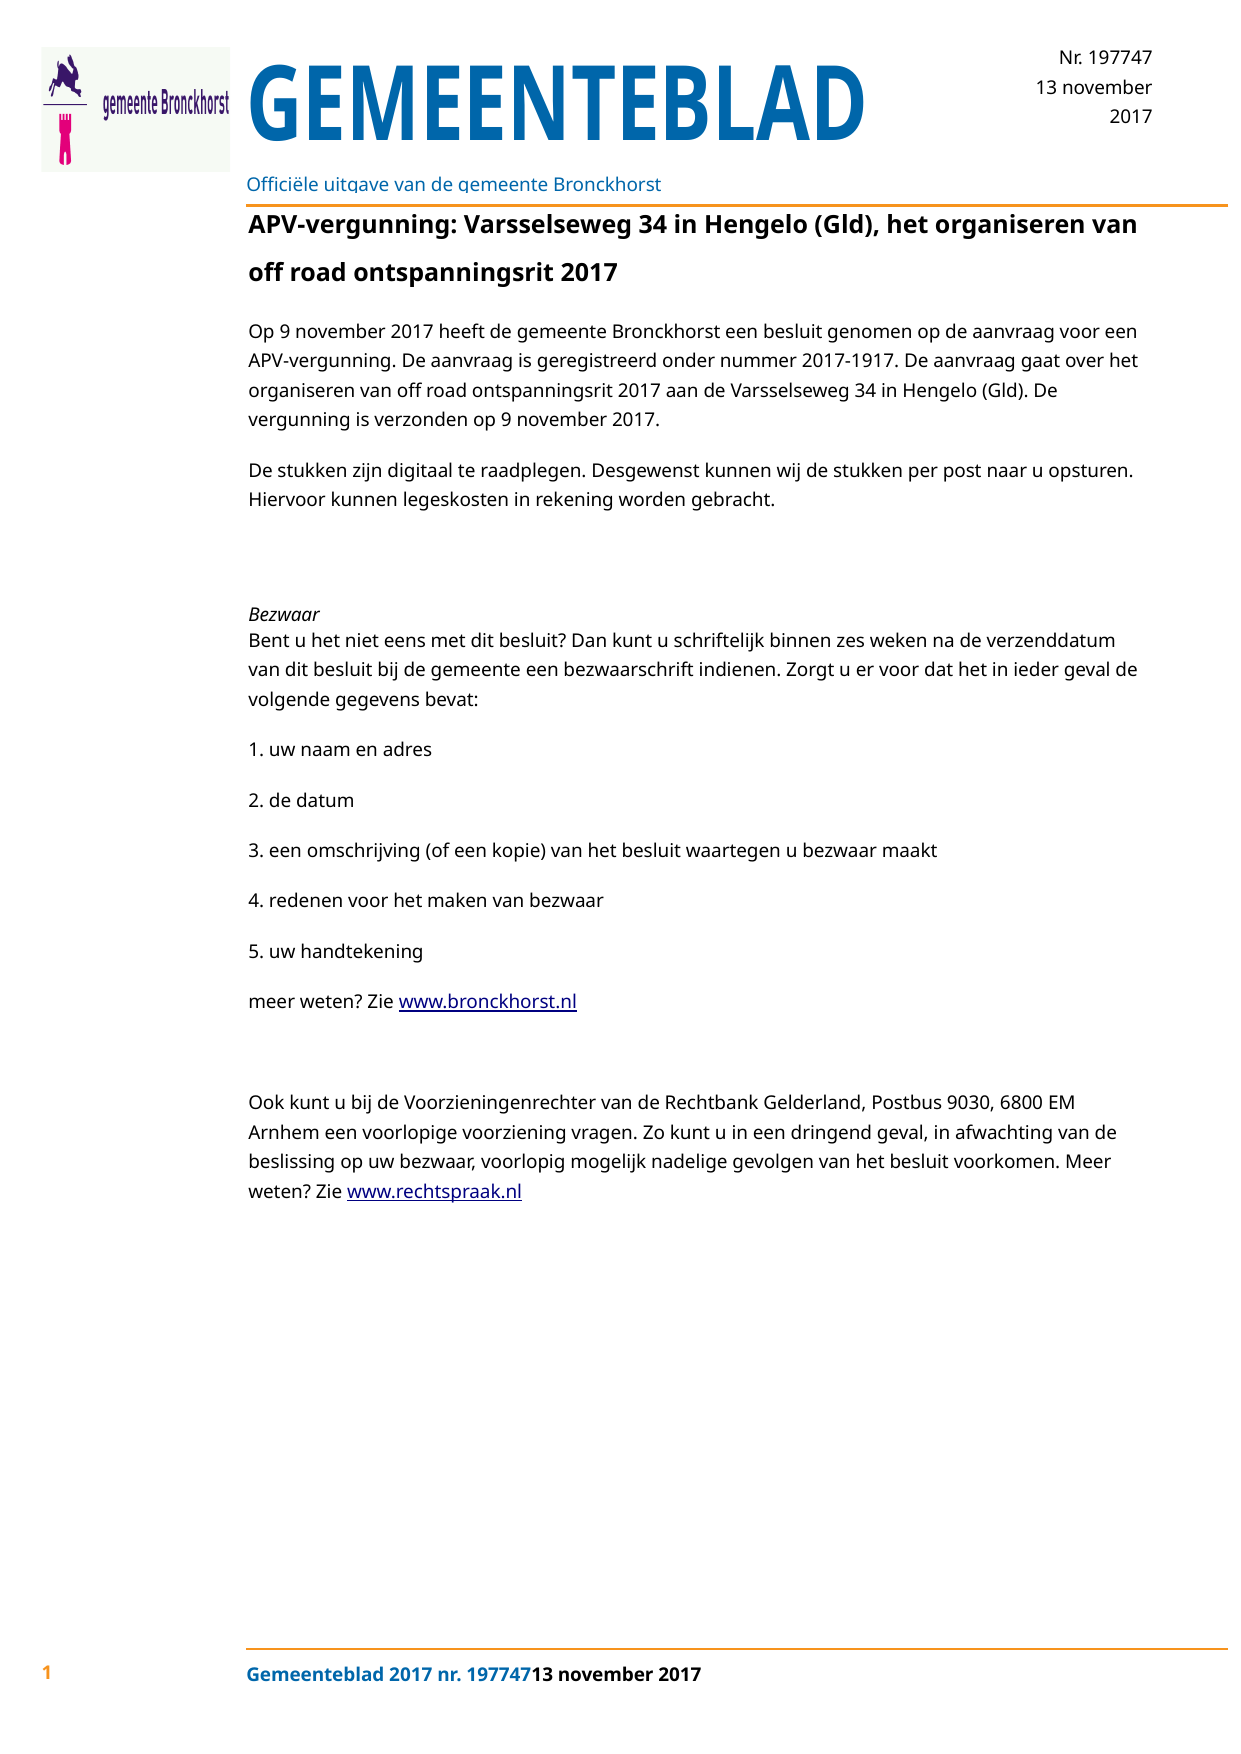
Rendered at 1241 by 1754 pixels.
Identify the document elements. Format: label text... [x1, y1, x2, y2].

text Ook kunt u bij de Voorzieningenrechter van de Rechtbank Gelderland, Postbus 9030, 6800 EM Arnhem een voorlopige voorziening vragen. Zo kunt u in een dringend geval, in afwachting van de beslissing op uw bezwaar, voorlopig mogelijk nadelige gevolgen van het besluit voorkomen. Meer weten? Zie www.rechtspraak.nl [248, 1089, 1152, 1204]
text Bezwaar [248, 601, 1152, 627]
picture [41, 47, 231, 172]
text 4. redenen voor het maken van bezwaar [248, 888, 1152, 913]
text 5. uw handtekening [248, 938, 1152, 964]
text Op 9 november 2017 heeft de gemeente Bronckhorst een besluit genomen op de aanvraag voor een APV-vergunning. De aanvraag is geregistreerd onder nummer 2017-1917. De aanvraag gaat over het organiseren van off road ontspanningsrit 2017 aan de Varsselseweg 34 in Hengelo (Gld). De vergunning is verzonden op 9 november 2017. [248, 318, 1152, 432]
text Bent u het niet eens met dit besluit? Dan kunt u schriftelijk binnen zes weken na de verzenddatum van dit besluit bij de gemeente een bezwaarschrift indienen. Zorgt u er voor dat het in ieder geval de volgende gegevens bevat: [248, 627, 1152, 712]
text 1. uw naam en adres [248, 736, 1152, 762]
text APV-vergunning: Varsselseweg 34 in Hengelo (Gld), het organiseren van off road ontspanningsrit 2017 [248, 207, 1152, 288]
text 3. een omschrijving (of een kopie) van het besluit waartegen u bezwaar maakt [248, 837, 1152, 863]
text De stukken zijn digitaal te raadplegen. Desgewenst kunnen wij de stukken per post naar u opsturen. Hiervoor kunnen legeskosten in rekening worden gebracht. [248, 457, 1152, 512]
text 2. de datum [248, 787, 1152, 812]
text meer weten? Zie www.bronckhorst.nl [248, 988, 1152, 1014]
